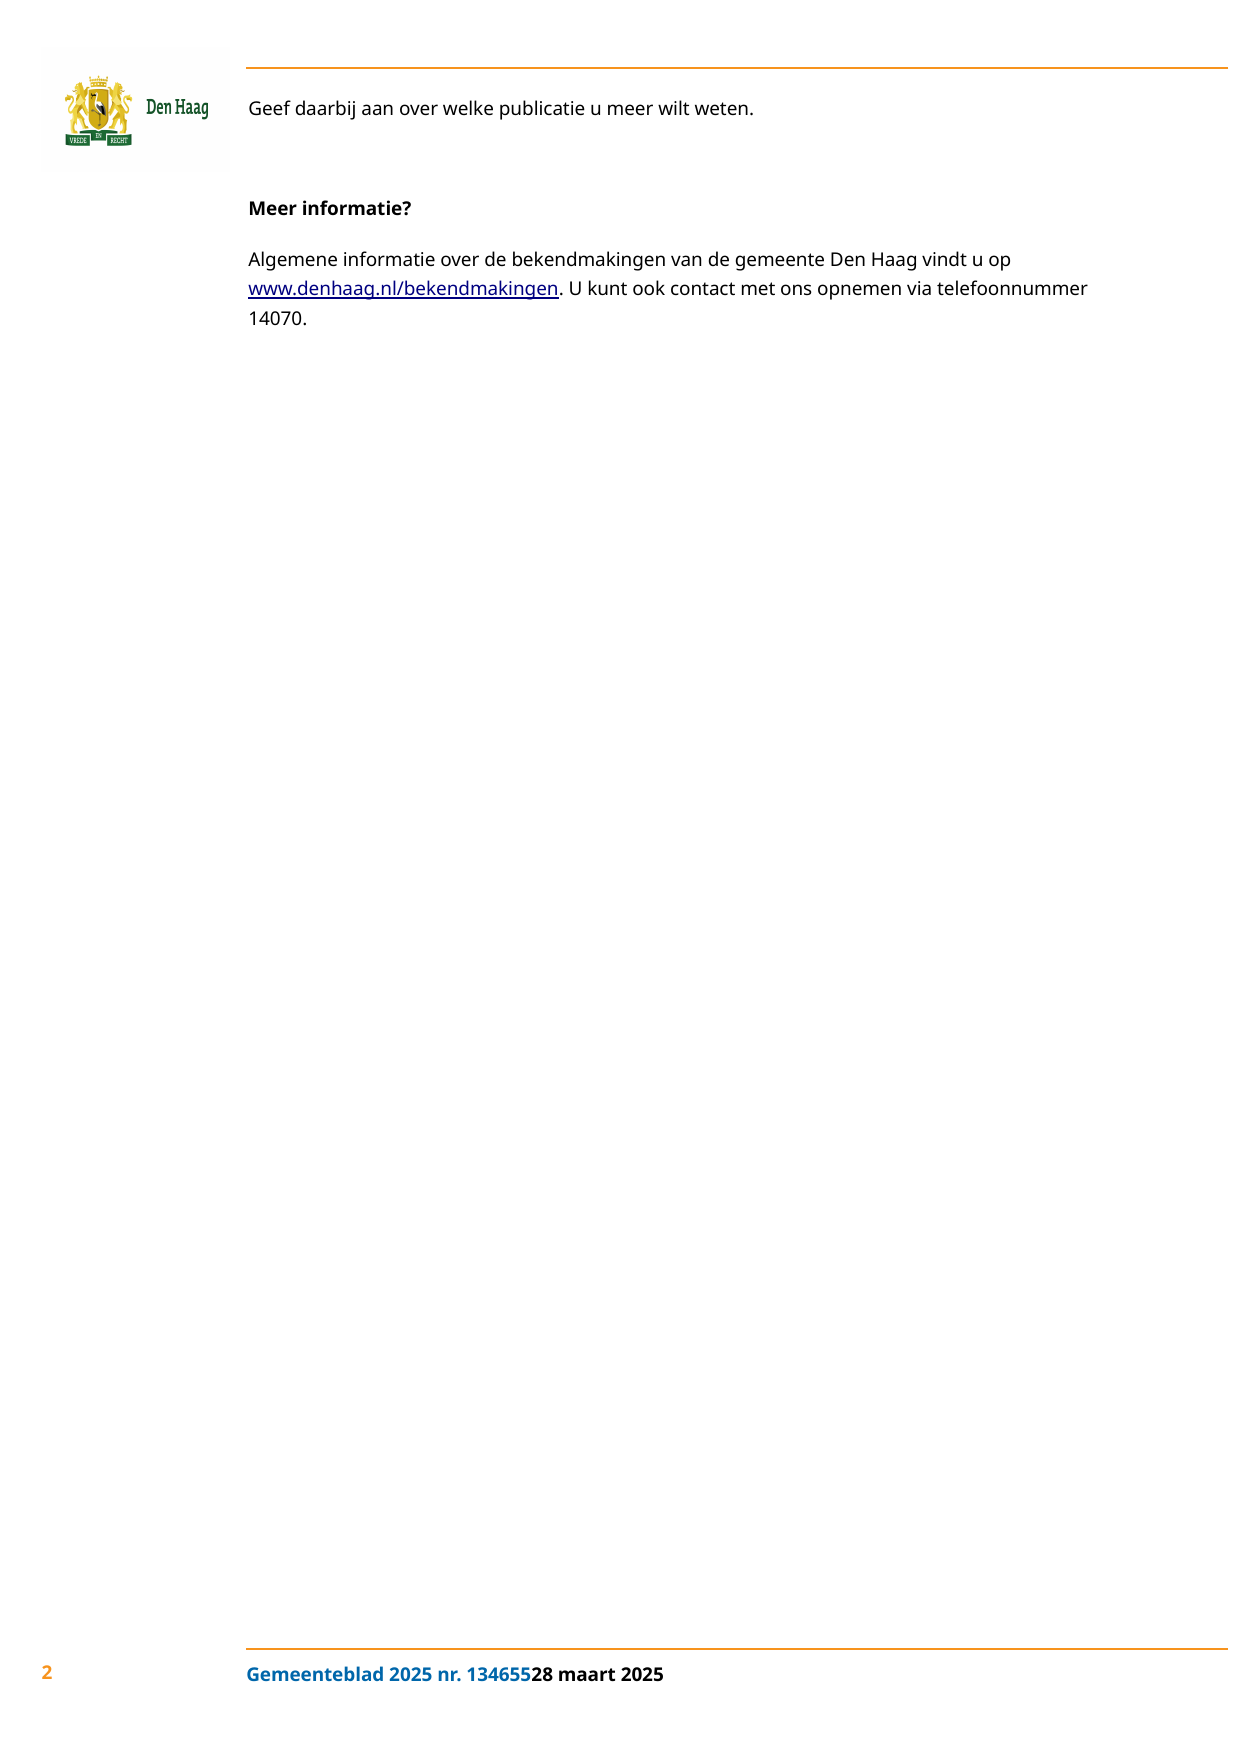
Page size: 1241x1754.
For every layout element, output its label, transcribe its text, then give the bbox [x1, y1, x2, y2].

picture [41, 47, 231, 172]
text Geef daarbij aan over welke publicatie u meer wilt weten. [248, 95, 1152, 121]
text Algemene informatie over de bekendmakingen van de gemeente Den Haag vindt u op www.denhaag.nl/bekendmakingen. U kunt ook contact met ons opnemen via telefoonnummer 14070. [248, 246, 1152, 331]
text Meer informatie? [248, 196, 1152, 221]
